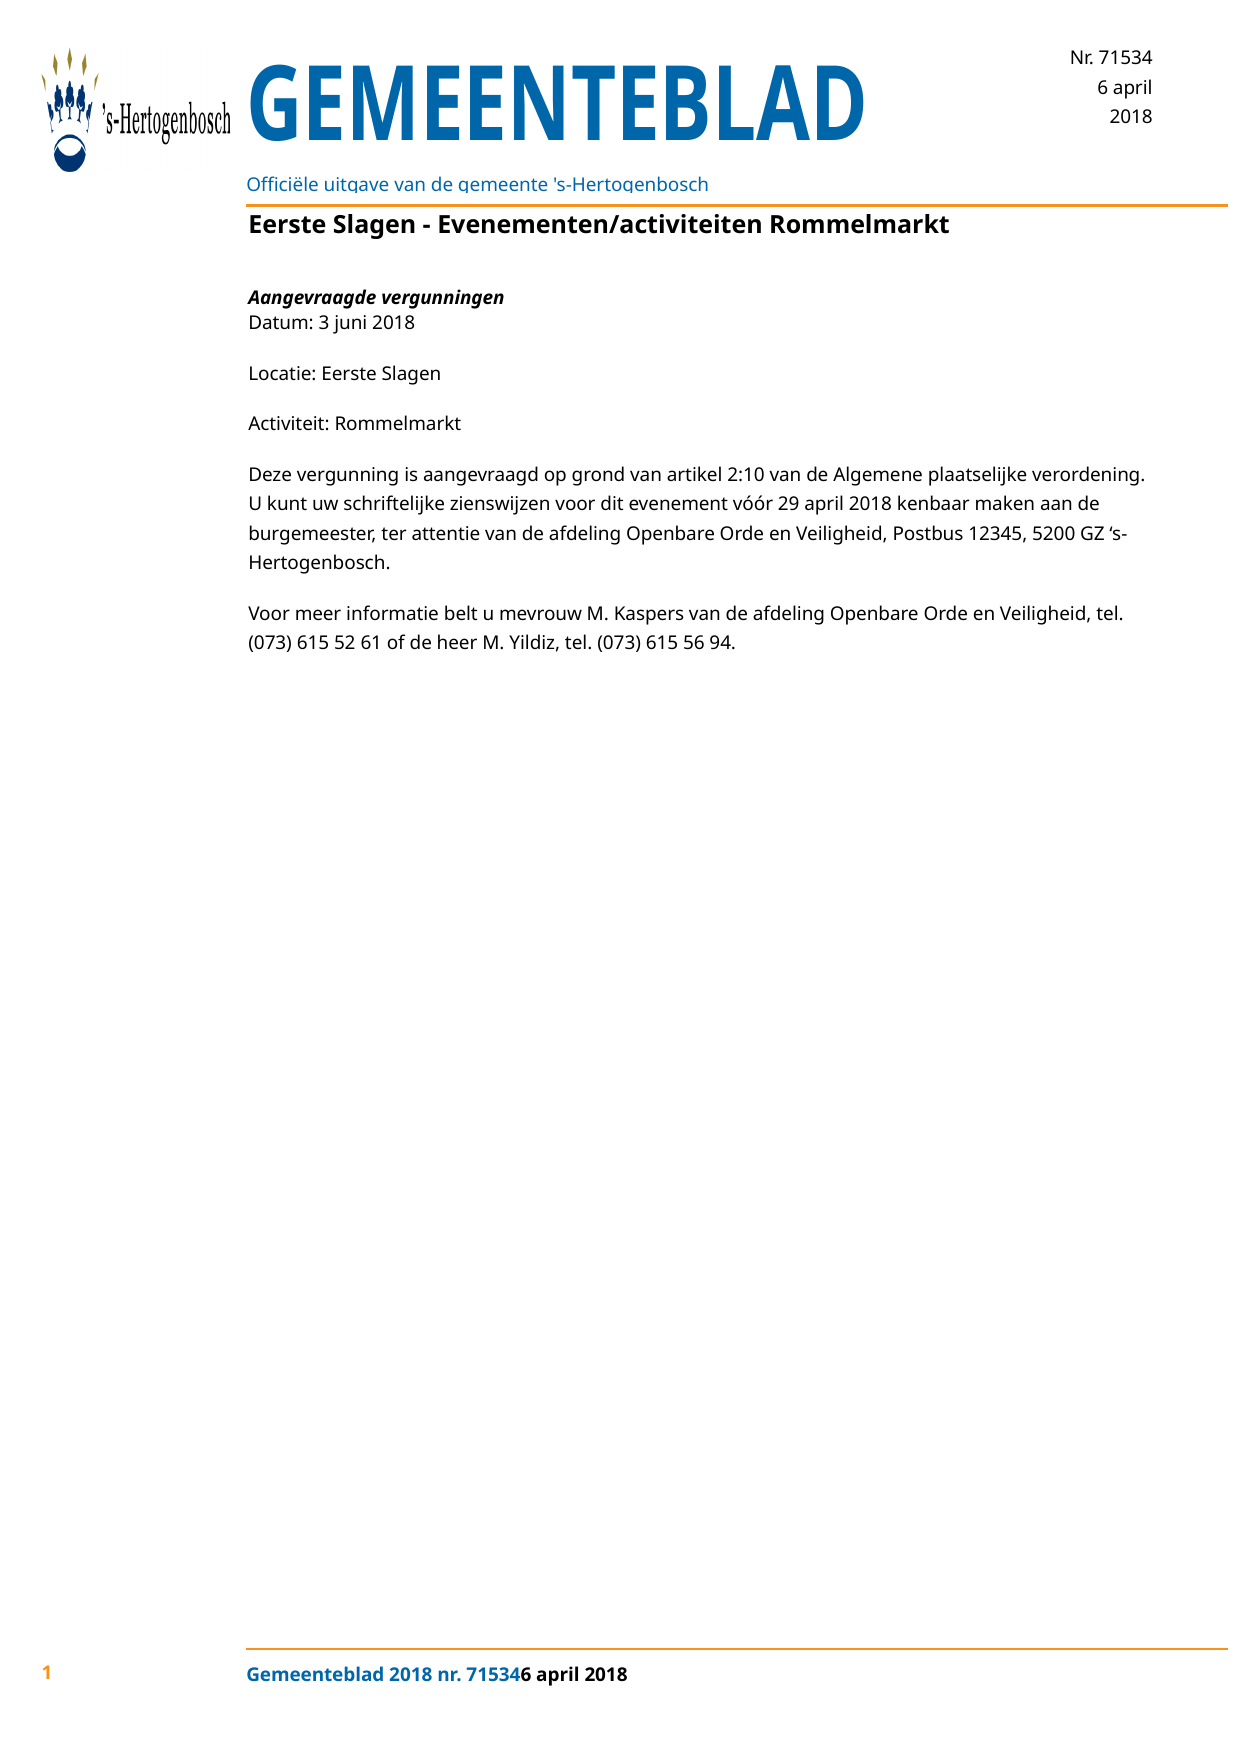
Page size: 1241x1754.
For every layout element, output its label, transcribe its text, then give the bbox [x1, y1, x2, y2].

text Voor meer informatie belt u mevrouw M. Kaspers van de afdeling Openbare Orde en Veiligheid, tel. (073) 615 52 61 of de heer M. Yildiz, tel. (073) 615 56 94. [248, 600, 1152, 655]
text Datum: 3 juni 2018 [248, 309, 1152, 335]
text Locatie: Eerste Slagen [248, 360, 1152, 386]
text Eerste Slagen - Evenementen/activiteiten Rommelmarkt [248, 207, 1152, 241]
text Activiteit: Rommelmarkt [248, 410, 1152, 436]
picture [41, 47, 231, 172]
text Aangevraagde vergunningen [248, 284, 1152, 309]
text Deze vergunning is aangevraagd op grond van artikel 2:10 van de Algemene plaatselijke verordening. U kunt uw schriftelijke zienswijzen voor dit evenement vóór 29 april 2018 kenbaar maken aan de burgemeester, ter attentie van de afdeling Openbare Orde en Veiligheid, Postbus 12345, 5200 GZ ‘s-Hertogenbosch. [248, 461, 1152, 575]
